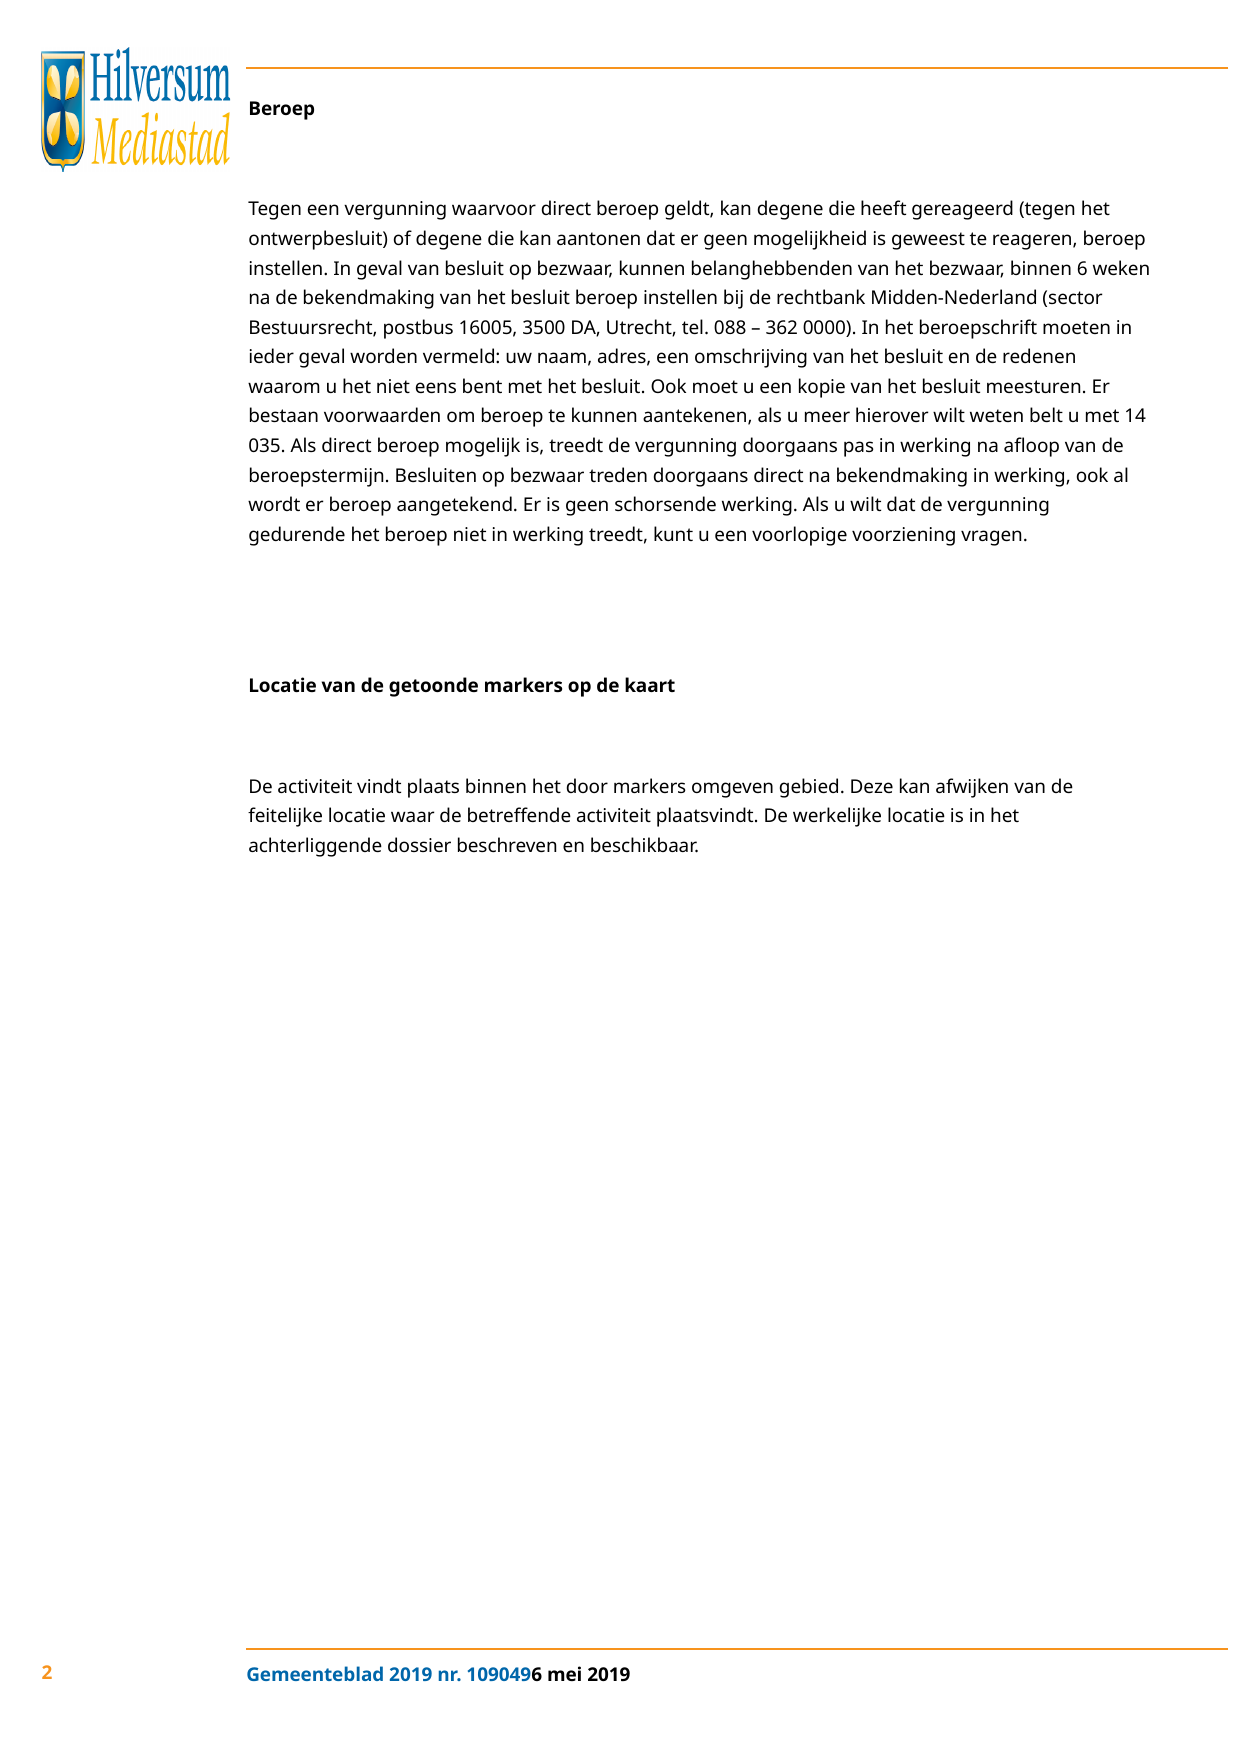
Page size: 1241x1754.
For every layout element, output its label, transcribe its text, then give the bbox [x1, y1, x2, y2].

text De activiteit vindt plaats binnen het door markers omgeven gebied. Deze kan afwijken van de feitelijke locatie waar de betreffende activiteit plaatsvindt. De werkelijke locatie is in het achterliggende dossier beschreven en beschikbaar. [248, 773, 1152, 858]
picture [41, 47, 231, 172]
text Tegen een vergunning waarvoor direct beroep geldt, kan degene die heeft gereageerd (tegen het ontwerpbesluit) of degene die kan aantonen dat er geen mogelijkheid is geweest te reageren, beroep instellen. In geval van besluit op bezwaar, kunnen belanghebbenden van het bezwaar, binnen 6 weken na de bekendmaking van het besluit beroep instellen bij de rechtbank Midden-Nederland (sector Bestuursrecht, postbus 16005, 3500 DA, Utrecht, tel. 088 – 362 0000). In het beroepschrift moeten in ieder geval worden vermeld: uw naam, adres, een omschrijving van het besluit en de redenen waarom u het niet eens bent met het besluit. Ook moet u een kopie van het besluit meesturen. Er bestaan voorwaarden om beroep te kunnen aantekenen, als u meer hierover wilt weten belt u met 14 035. Als direct beroep mogelijk is, treedt de vergunning doorgaans pas in werking na afloop van de beroepstermijn. Besluiten op bezwaar treden doorgaans direct na bekendmaking in werking, ook al wordt er beroep aangetekend. Er is geen schorsende werking. Als u wilt dat de vergunning gedurende het beroep niet in werking treedt, kunt u een voorlopige voorziening vragen. [248, 196, 1152, 547]
text Locatie van de getoonde markers op de kaart [248, 672, 1152, 698]
text Beroep [248, 95, 1152, 121]
